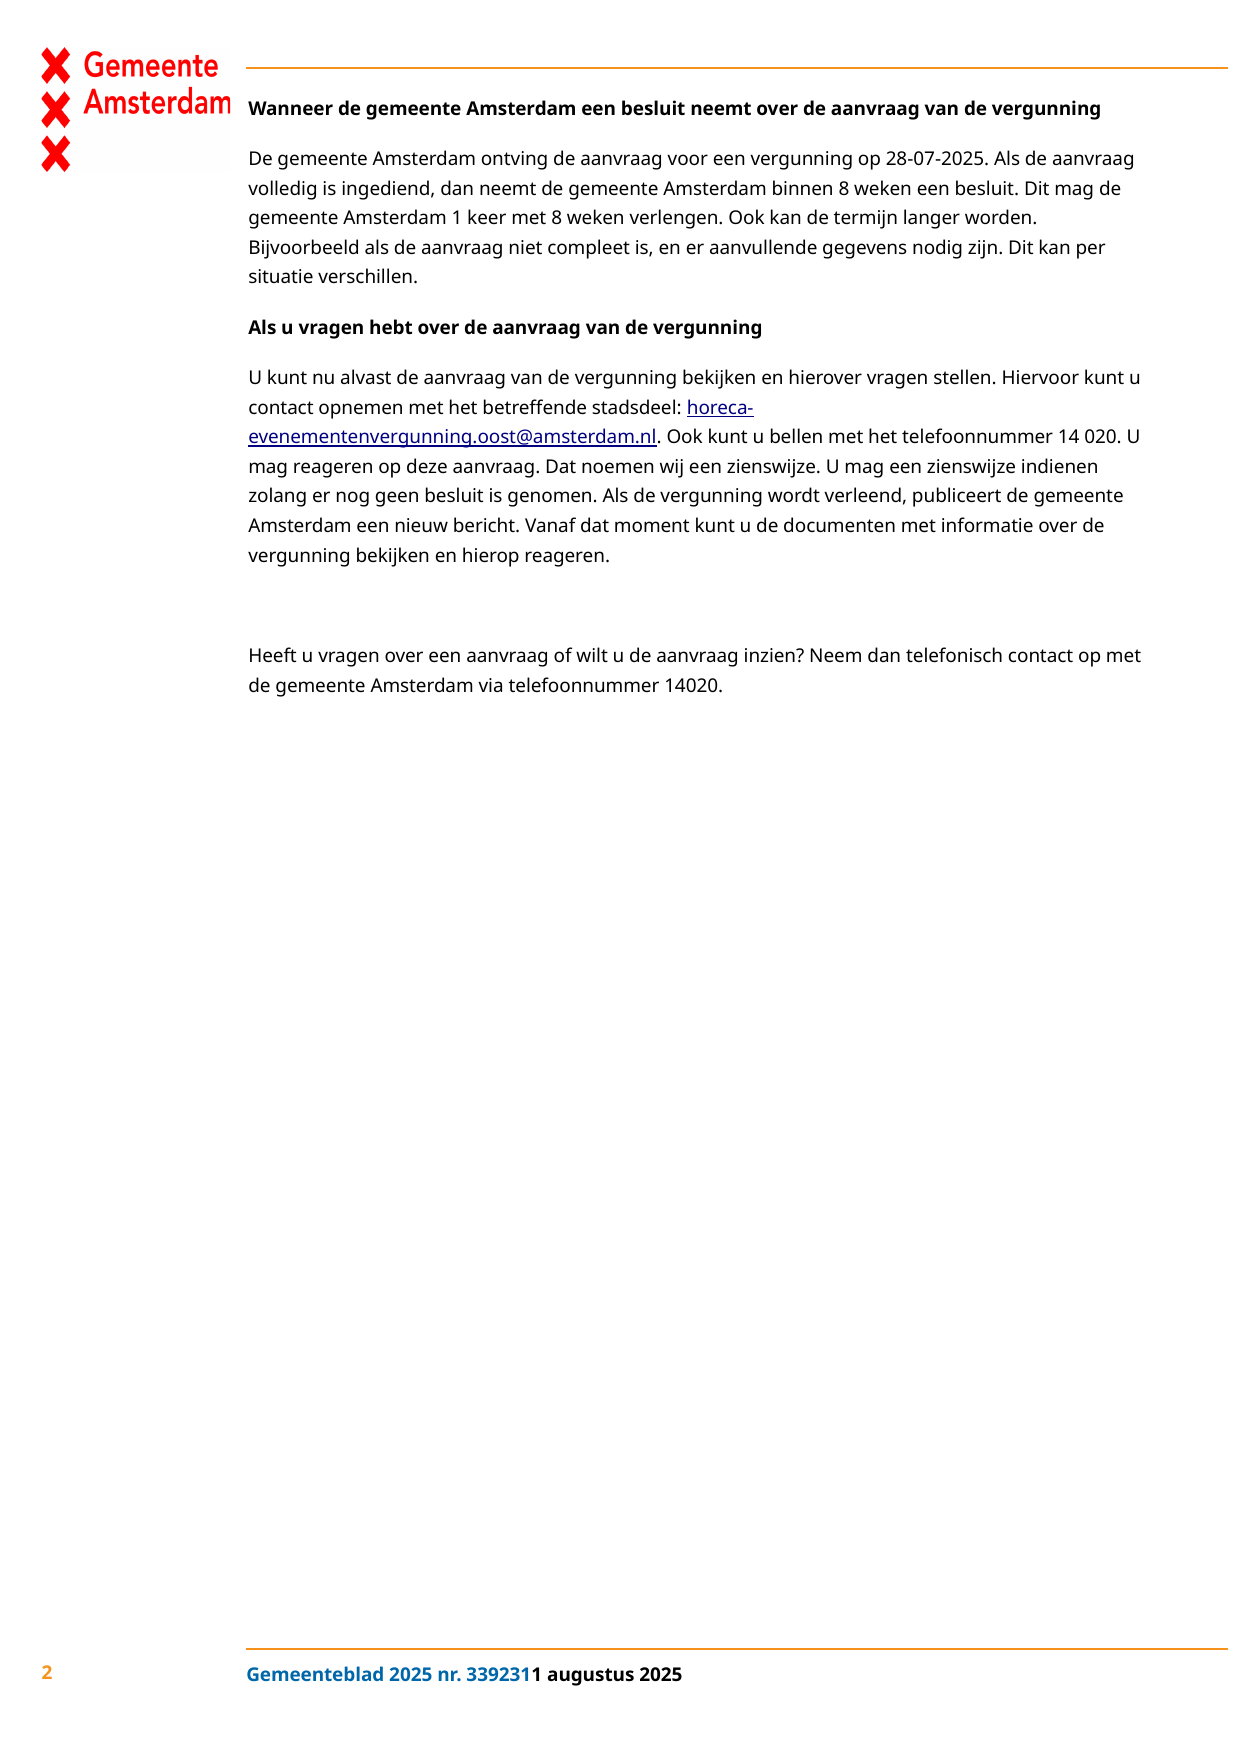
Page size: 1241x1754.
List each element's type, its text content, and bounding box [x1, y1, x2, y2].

text Heeft u vragen over een aanvraag of wilt u de aanvraag inzien? Neem dan telefonisch contact op met de gemeente Amsterdam via telefoonnummer 14020. [248, 643, 1152, 698]
text U kunt nu alvast de aanvraag van de vergunning bekijken en hierover vragen stellen. Hiervoor kunt u contact opnemen met het betreffende stadsdeel: horeca-evenementenvergunning.oost@amsterdam.nl. Ook kunt u bellen met het telefoonnummer 14 020. U mag reageren op deze aanvraag. Dat noemen wij een zienswijze. U mag een zienswijze indienen zolang er nog geen besluit is genomen. Als de vergunning wordt verleend, publiceert de gemeente Amsterdam een nieuw bericht. Vanaf dat moment kunt u de documenten met informatie over de vergunning bekijken en hierop reageren. [248, 364, 1152, 568]
text De gemeente Amsterdam ontving de aanvraag voor een vergunning op 28-07-2025. Als de aanvraag volledig is ingediend, dan neemt de gemeente Amsterdam binnen 8 weken een besluit. Dit mag de gemeente Amsterdam 1 keer met 8 weken verlengen. Ook kan de termijn langer worden. Bijvoorbeeld als de aanvraag niet compleet is, en er aanvullende gegevens nodig zijn. Dit kan per situatie verschillen. [248, 145, 1152, 289]
text Als u vragen hebt over de aanvraag van de vergunning [248, 314, 1152, 340]
text Wanneer de gemeente Amsterdam een besluit neemt over de aanvraag van de vergunning [248, 95, 1152, 121]
picture [41, 47, 231, 172]
